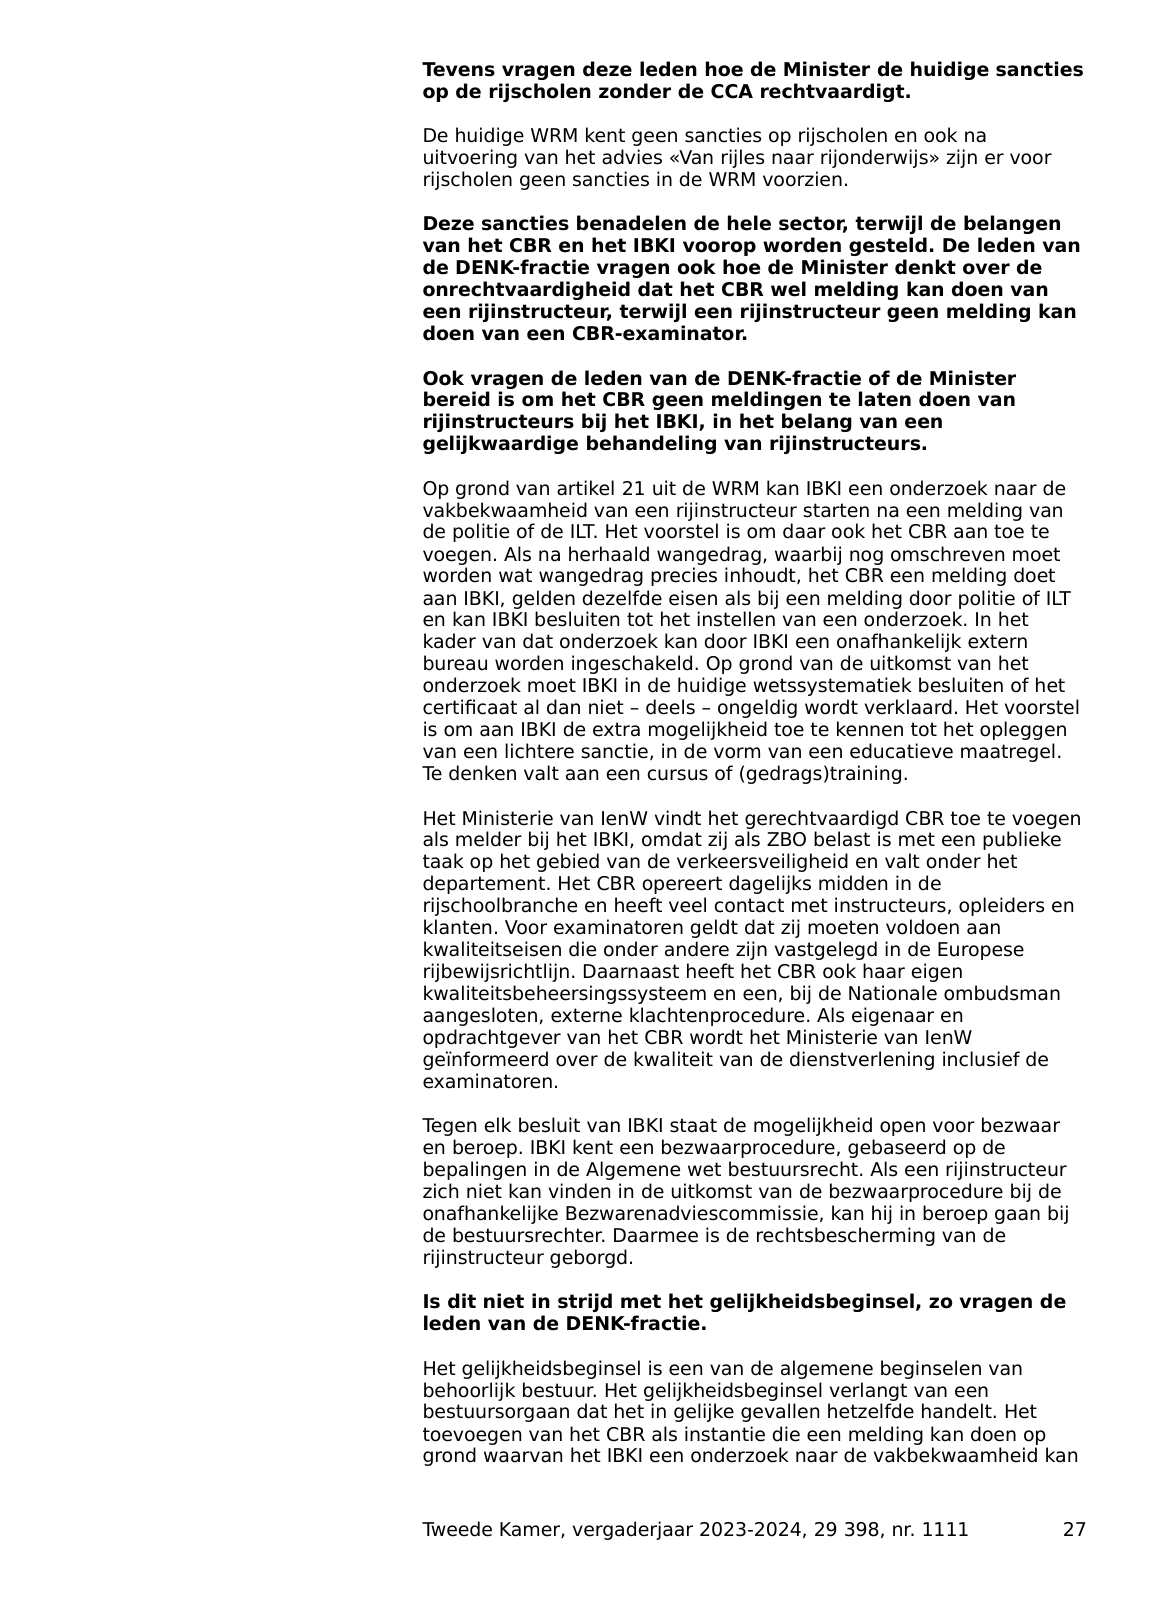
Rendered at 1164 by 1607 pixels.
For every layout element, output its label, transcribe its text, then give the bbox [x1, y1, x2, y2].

text Het gelijkheidsbeginsel is een van de algemene beginselen van behoorlijk bestuur. Het gelijkheidsbeginsel verlangt van een bestuursorgaan dat het in gelijke gevallen hetzelfde handelt. Het toevoegen van het CBR als instantie die een melding kan doen op grond waarvan het IBKI een onderzoek naar de vakbekwaamheid kan [422, 1357, 1087, 1467]
text Tevens vragen deze leden hoe de Minister de huidige sancties op de rijscholen zonder de CCA rechtvaardigt. [422, 59, 1087, 103]
text Het Ministerie van IenW vindt het gerechtvaardigd CBR toe te voegen als melder bij het IBKI, omdat zij als ZBO belast is met een publieke taak op het gebied van de verkeersveiligheid en valt onder het departement. Het CBR opereert dagelijks midden in de rijschoolbranche en heeft veel contact met instructeurs, opleiders en klanten. Voor examinatoren geldt dat zij moeten voldoen aan kwaliteitseisen die onder andere zijn vastgelegd in de Europese rijbewijsrichtlijn. Daarnaast heeft het CBR ook haar eigen kwaliteitsbeheersingssysteem en een, bij de Nationale ombudsman aangesloten, externe klachtenprocedure. Als eigenaar en opdrachtgever van het CBR wordt het Ministerie van IenW geïnformeerd over de kwaliteit van de dienstverlening inclusief de examinatoren. [422, 807, 1087, 1093]
text De huidige WRM kent geen sancties op rijscholen en ook na uitvoering van het advies «Van rijles naar rijonderwijs» zijn er voor rijscholen geen sancties in de WRM voorzien. [422, 125, 1087, 191]
text Tegen elk besluit van IBKI staat de mogelijkheid open voor bezwaar en beroep. IBKI kent een bezwaarprocedure, gebaseerd op de bepalingen in de Algemene wet bestuursrecht. Als een rijinstructeur zich niet kan vinden in de uitkomst van de bezwaarprocedure bij de onafhankelijke Bezwarenadviescommissie, kan hij in beroep gaan bij de bestuursrechter. Daarmee is de rechtsbescherming van de rijinstructeur geborgd. [422, 1115, 1087, 1269]
text Is dit niet in strijd met het gelijkheidsbeginsel, zo vragen de leden van de DENK-fractie. [422, 1291, 1087, 1335]
text Op grond van artikel 21 uit de WRM kan IBKI een onderzoek naar de vakbekwaamheid van een rijinstructeur starten na een melding van de politie of de ILT. Het voorstel is om daar ook het CBR aan toe te voegen. Als na herhaald wangedrag, waarbij nog omschreven moet worden wat wangedrag precies inhoudt, het CBR een melding doet aan IBKI, gelden dezelfde eisen als bij een melding door politie of ILT en kan IBKI besluiten tot het instellen van een onderzoek. In het kader van dat onderzoek kan door IBKI een onafhankelijk extern bureau worden ingeschakeld. Op grond van de uitkomst van het onderzoek moet IBKI in de huidige wetssystematiek besluiten of het certificaat al dan niet – deels – ongeldig wordt verklaard. Het voorstel is om aan IBKI de extra mogelijkheid toe te kennen tot het opleggen van een lichtere sanctie, in de vorm van een educatieve maatregel. Te denken valt aan een cursus of (gedrags)training. [422, 477, 1087, 785]
text Deze sancties benadelen de hele sector, terwijl de belangen van het CBR en het IBKI voorop worden gesteld. De leden van de DENK-fractie vragen ook hoe de Minister denkt over de onrechtvaardigheid dat het CBR wel melding kan doen van een rijinstructeur, terwijl een rijinstructeur geen melding kan doen van een CBR-examinator. [422, 213, 1087, 345]
text Ook vragen de leden van de DENK-fractie of de Minister bereid is om het CBR geen meldingen te laten doen van rijinstructeurs bij het IBKI, in het belang van een gelijkwaardige behandeling van rijinstructeurs. [422, 367, 1087, 455]
